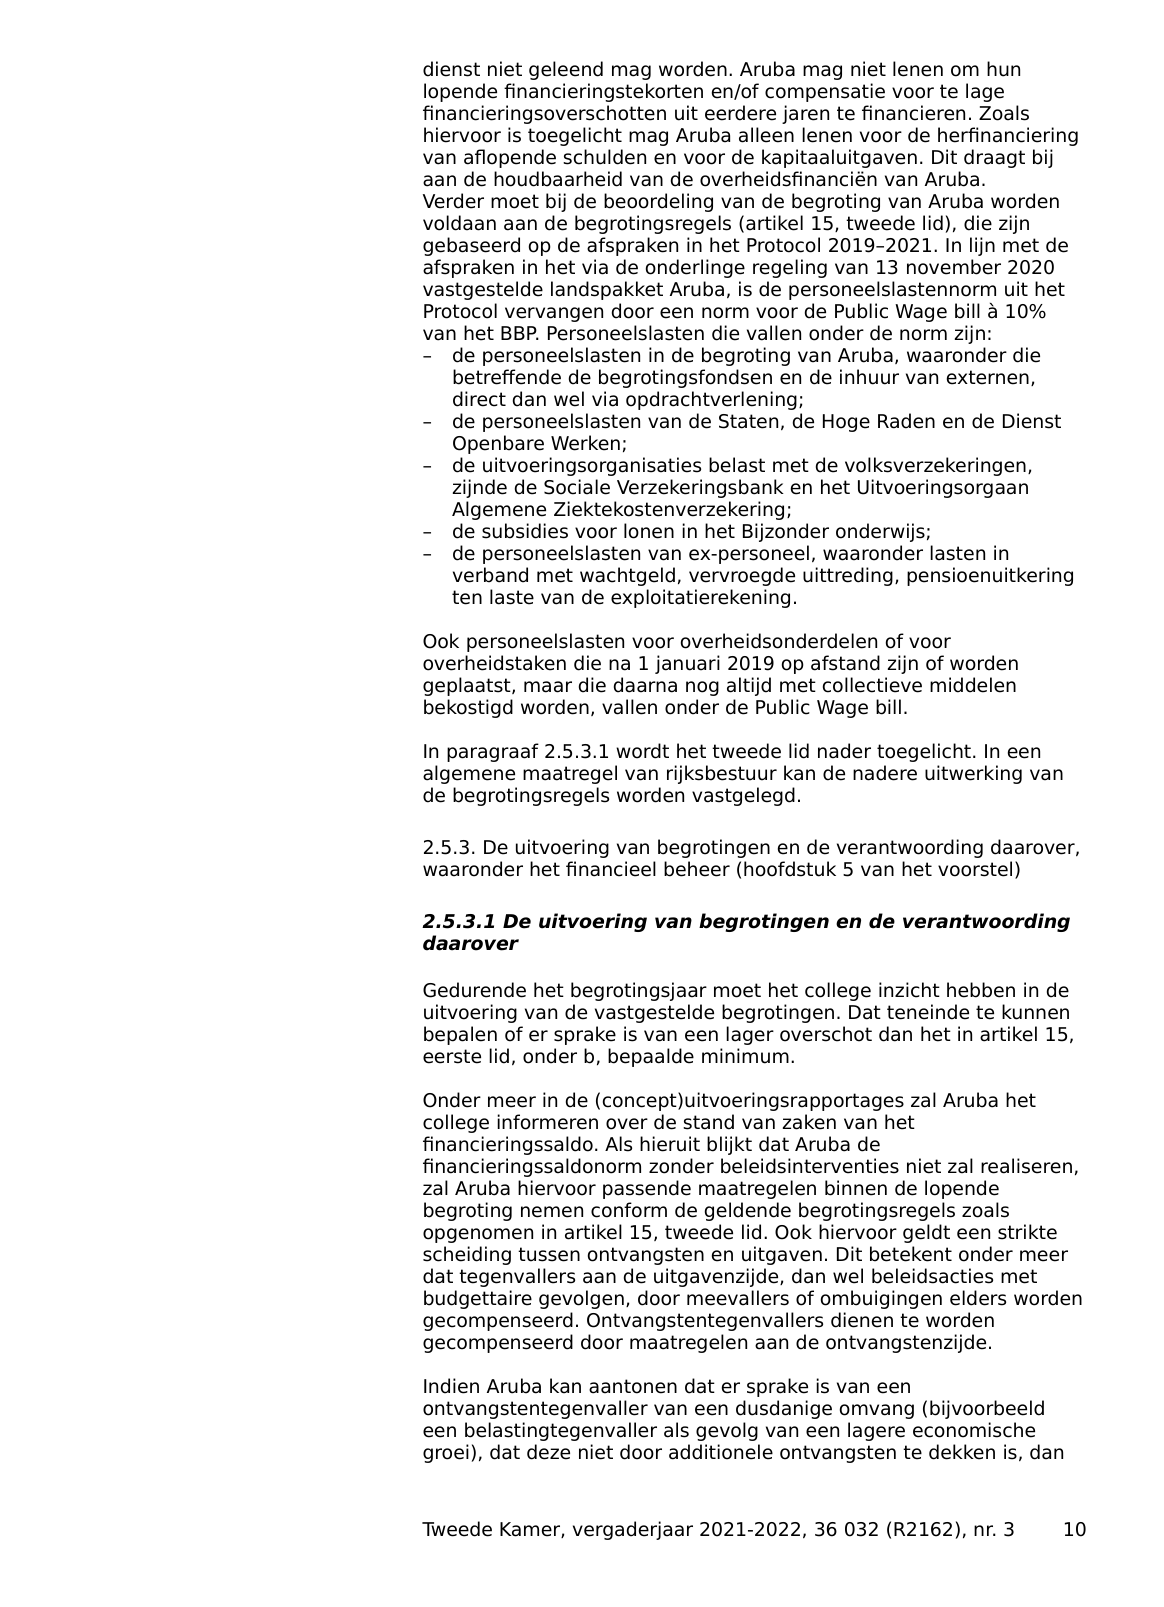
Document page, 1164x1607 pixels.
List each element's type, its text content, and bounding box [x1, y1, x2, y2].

subtitle 2.5.3. De uitvoering van begrotingen en de verantwoording daarover, waaronder het financieel beheer (hoofdstuk 5 van het voorstel) [422, 837, 1087, 881]
text Verder moet bij de beoordeling van de begroting van Aruba worden voldaan aan de begrotingsregels (artikel 15, tweede lid), die zijn gebaseerd op de afspraken in het Protocol 2019–2021. In lijn met de afspraken in het via de onderlinge regeling van 13 november 2020 vastgestelde landspakket Aruba, is de personeelslastennorm uit het Protocol vervangen door een norm voor de Public Wage bill à 10% van het BBP. Personeelslasten die vallen onder de norm zijn: [422, 191, 1087, 345]
text – de subsidies voor lonen in het Bijzonder onderwijs; [422, 521, 1087, 543]
text Gedurende het begrotingsjaar moet het college inzicht hebben in de uitvoering van de vastgestelde begrotingen. Dat teneinde te kunnen bepalen of er sprake is van een lager overschot dan het in artikel 15, eerste lid, onder b, bepaalde minimum. [422, 980, 1087, 1068]
text Ook personeelslasten voor overheidsonderdelen of voor overheidstaken die na 1 januari 2019 op afstand zijn of worden geplaatst, maar die daarna nog altijd met collectieve middelen bekostigd worden, vallen onder de Public Wage bill. [422, 631, 1087, 719]
text dienst niet geleend mag worden. Aruba mag niet lenen om hun lopende financieringstekorten en/of compensatie voor te lage financieringsoverschotten uit eerdere jaren te financieren. Zoals hiervoor is toegelicht mag Aruba alleen lenen voor de herfinanciering van aflopende schulden en voor de kapitaaluitgaven. Dit draagt bij aan de houdbaarheid van de overheidsfinanciën van Aruba. [422, 59, 1087, 191]
text Indien Aruba kan aantonen dat er sprake is van een ontvangstentegenvaller van een dusdanige omvang (bijvoorbeeld een belastingtegenvaller als gevolg van een lagere economische groei), dat deze niet door additionele ontvangsten te dekken is, dan [422, 1376, 1087, 1464]
subtitle 2.5.3.1 De uitvoering van begrotingen en de verantwoording daarover [422, 911, 1087, 955]
text In paragraaf 2.5.3.1 wordt het tweede lid nader toegelicht. In een algemene maatregel van rijksbestuur kan de nadere uitwerking van de begrotingsregels worden vastgelegd. [422, 741, 1087, 807]
text – de personeelslasten in de begroting van Aruba, waaronder die betreffende de begrotingsfondsen en de inhuur van externen, direct dan wel via opdrachtverlening; [422, 345, 1087, 411]
text – de personeelslasten van ex-personeel, waaronder lasten in verband met wachtgeld, vervroegde uittreding, pensioenuitkering ten laste van de exploitatierekening. [422, 543, 1087, 608]
text Onder meer in de (concept)uitvoeringsrapportages zal Aruba het college informeren over de stand van zaken van het financieringssaldo. Als hieruit blijkt dat Aruba de financieringssaldonorm zonder beleidsinterventies niet zal realiseren, zal Aruba hiervoor passende maatregelen binnen de lopende begroting nemen conform de geldende begrotingsregels zoals opgenomen in artikel 15, tweede lid. Ook hiervoor geldt een strikte scheiding tussen ontvangsten en uitgaven. Dit betekent onder meer dat tegenvallers aan de uitgavenzijde, dan wel beleidsacties met budgettaire gevolgen, door meevallers of ombuigingen elders worden gecompenseerd. Ontvangstentegenvallers dienen te worden gecompenseerd door maatregelen aan de ontvangstenzijde. [422, 1090, 1087, 1353]
text – de personeelslasten van de Staten, de Hoge Raden en de Dienst Openbare Werken; [422, 411, 1087, 455]
text – de uitvoeringsorganisaties belast met de volksverzekeringen, zijnde de Sociale Verzekeringsbank en het Uitvoeringsorgaan Algemene Ziektekostenverzekering; [422, 455, 1087, 521]
